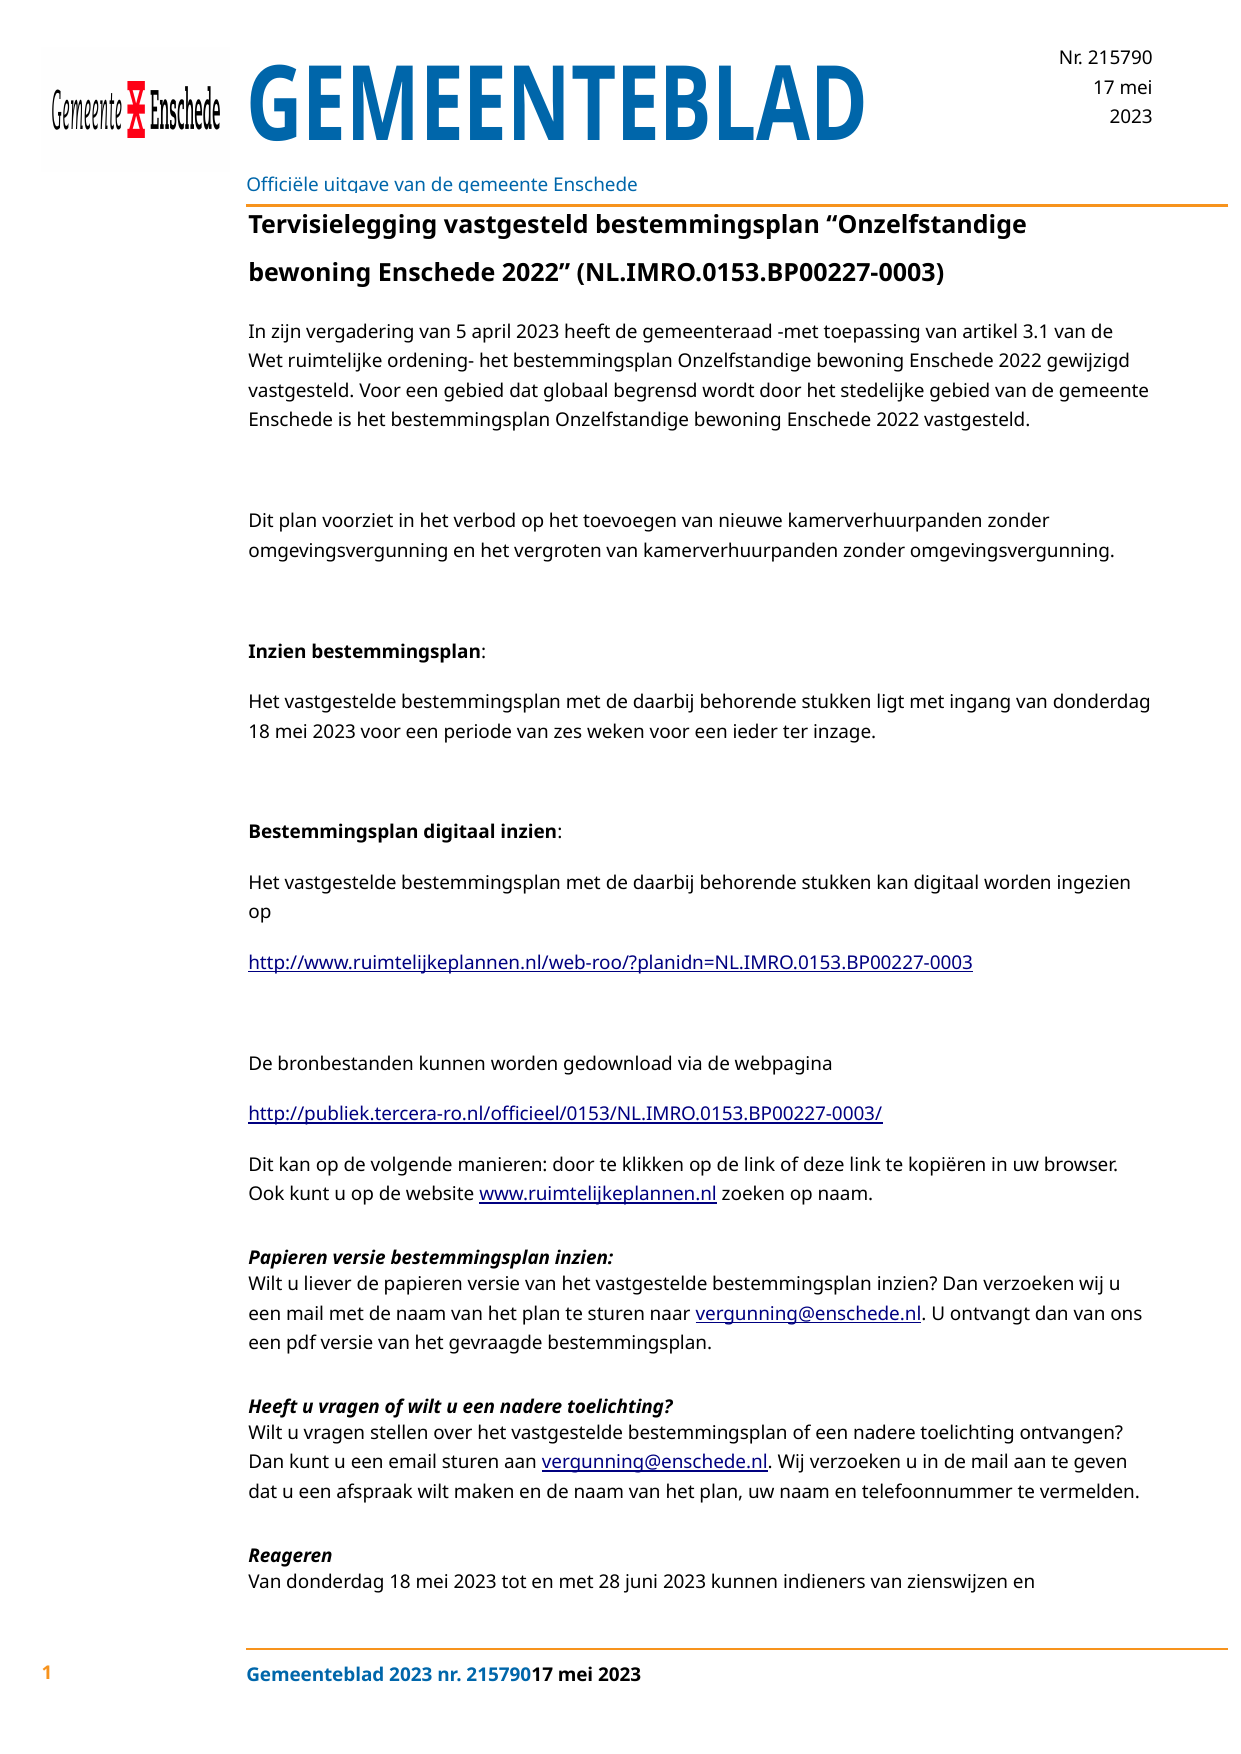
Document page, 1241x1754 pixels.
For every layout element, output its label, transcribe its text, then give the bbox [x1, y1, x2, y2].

text Dit kan op de volgende manieren: door te klikken op de link of deze link te kopiëren in uw browser. Ook kunt u op de website www.ruimtelijkeplannen.nl zoeken op naam. [248, 1151, 1152, 1206]
text De bronbestanden kunnen worden gedownload via de webpagina [248, 1050, 1152, 1076]
text Bestemmingsplan digitaal inzien: [248, 819, 1152, 844]
text Het vastgestelde bestemmingsplan met de daarbij behorende stukken kan digitaal worden ingezien op [248, 869, 1152, 924]
text Het vastgestelde bestemmingsplan met de daarbij behorende stukken ligt met ingang van donderdag 18 mei 2023 voor een periode van zes weken voor een ieder ter inzage. [248, 688, 1152, 744]
picture [41, 47, 231, 172]
text Inzien bestemmingsplan: [248, 638, 1152, 664]
text In zijn vergadering van 5 april 2023 heeft de gemeenteraad -met toepassing van artikel 3.1 van de Wet ruimtelijke ordening- het bestemmingsplan Onzelfstandige bewoning Enschede 2022 gewijzigd vastgesteld. Voor een gebied dat globaal begrensd wordt door het stedelijke gebied van de gemeente Enschede is het bestemmingsplan Onzelfstandige bewoning Enschede 2022 vastgesteld. [248, 318, 1152, 432]
text Heeft u vragen of wilt u een nadere toelichting? [248, 1393, 1152, 1419]
text http://www.ruimtelijkeplannen.nl/web-roo/?planidn=NL.IMRO.0153.BP00227-0003 [248, 949, 1152, 975]
text Wilt u liever de papieren versie van het vastgestelde bestemmingsplan inzien? Dan verzoeken wij u een mail met de naam van het plan te sturen naar vergunning@enschede.nl. U ontvangt dan van ons een pdf versie van het gevraagde bestemmingsplan. [248, 1270, 1152, 1355]
text Dit plan voorziet in het verbod op het toevoegen van nieuwe kamerverhuurpanden zonder omgevingsvergunning en het vergroten van kamerverhuurpanden zonder omgevingsvergunning. [248, 507, 1152, 563]
text http://publiek.tercera-ro.nl/officieel/0153/NL.IMRO.0153.BP00227-0003/ [248, 1100, 1152, 1126]
text Van donderdag 18 mei 2023 tot en met 28 juni 2023 kunnen indieners van zienswijzen en [248, 1568, 1152, 1593]
text Reageren [248, 1542, 1152, 1568]
text Wilt u vragen stellen over het vastgestelde bestemmingsplan of een nadere toelichting ontvangen? Dan kunt u een email sturen aan vergunning@enschede.nl. Wij verzoeken u in de mail aan te geven dat u een afspraak wilt maken en de naam van het plan, uw naam en telefoonnummer te vermelden. [248, 1419, 1152, 1504]
text Papieren versie bestemmingsplan inzien: [248, 1244, 1152, 1270]
text Tervisielegging vastgesteld bestemmingsplan “Onzelfstandige bewoning Enschede 2022” (NL.IMRO.0153.BP00227-0003) [248, 207, 1152, 288]
